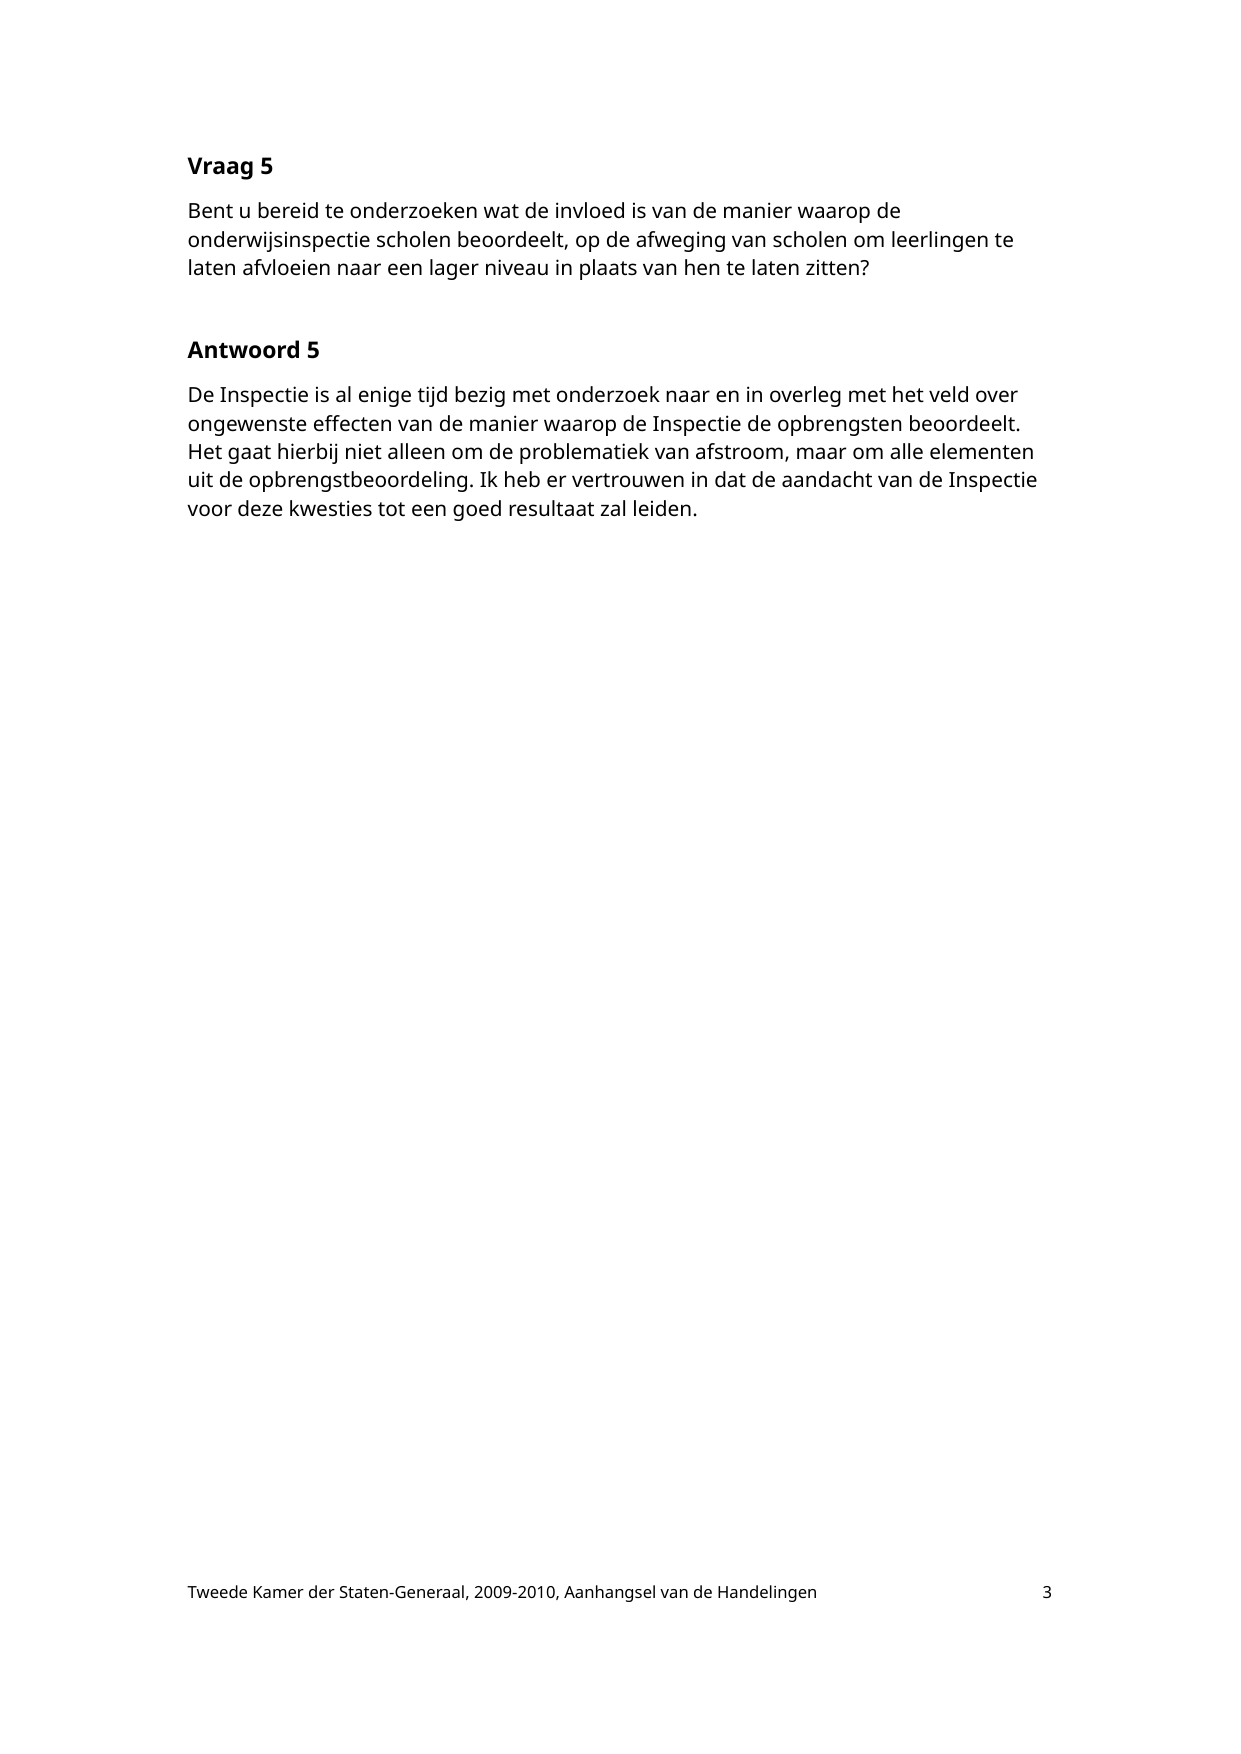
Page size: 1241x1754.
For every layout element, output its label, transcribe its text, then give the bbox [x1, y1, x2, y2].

text De Inspectie is al enige tijd bezig met onderzoek naar en in overleg met het veld over ongewenste effecten van de manier waarop de Inspectie de opbrengsten beoordeelt. Het gaat hierbij niet alleen om de problematiek van afstroom, maar om alle elementen uit de opbrengstbeoordeling. Ik heb er vertrouwen in dat de aandacht van de Inspectie voor deze kwesties tot een goed resultaat zal leiden. [187, 380, 1053, 522]
text Bent u bereid te onderzoeken wat de invloed is van de manier waarop de onderwijsinspectie scholen beoordeelt, op de afweging van scholen om leerlingen te laten afvloeien naar een lager niveau in plaats van hen te laten zitten? [187, 196, 1053, 282]
subtitle Vraag 5 [187, 150, 1053, 181]
subtitle Antwoord 5 [187, 334, 1053, 365]
